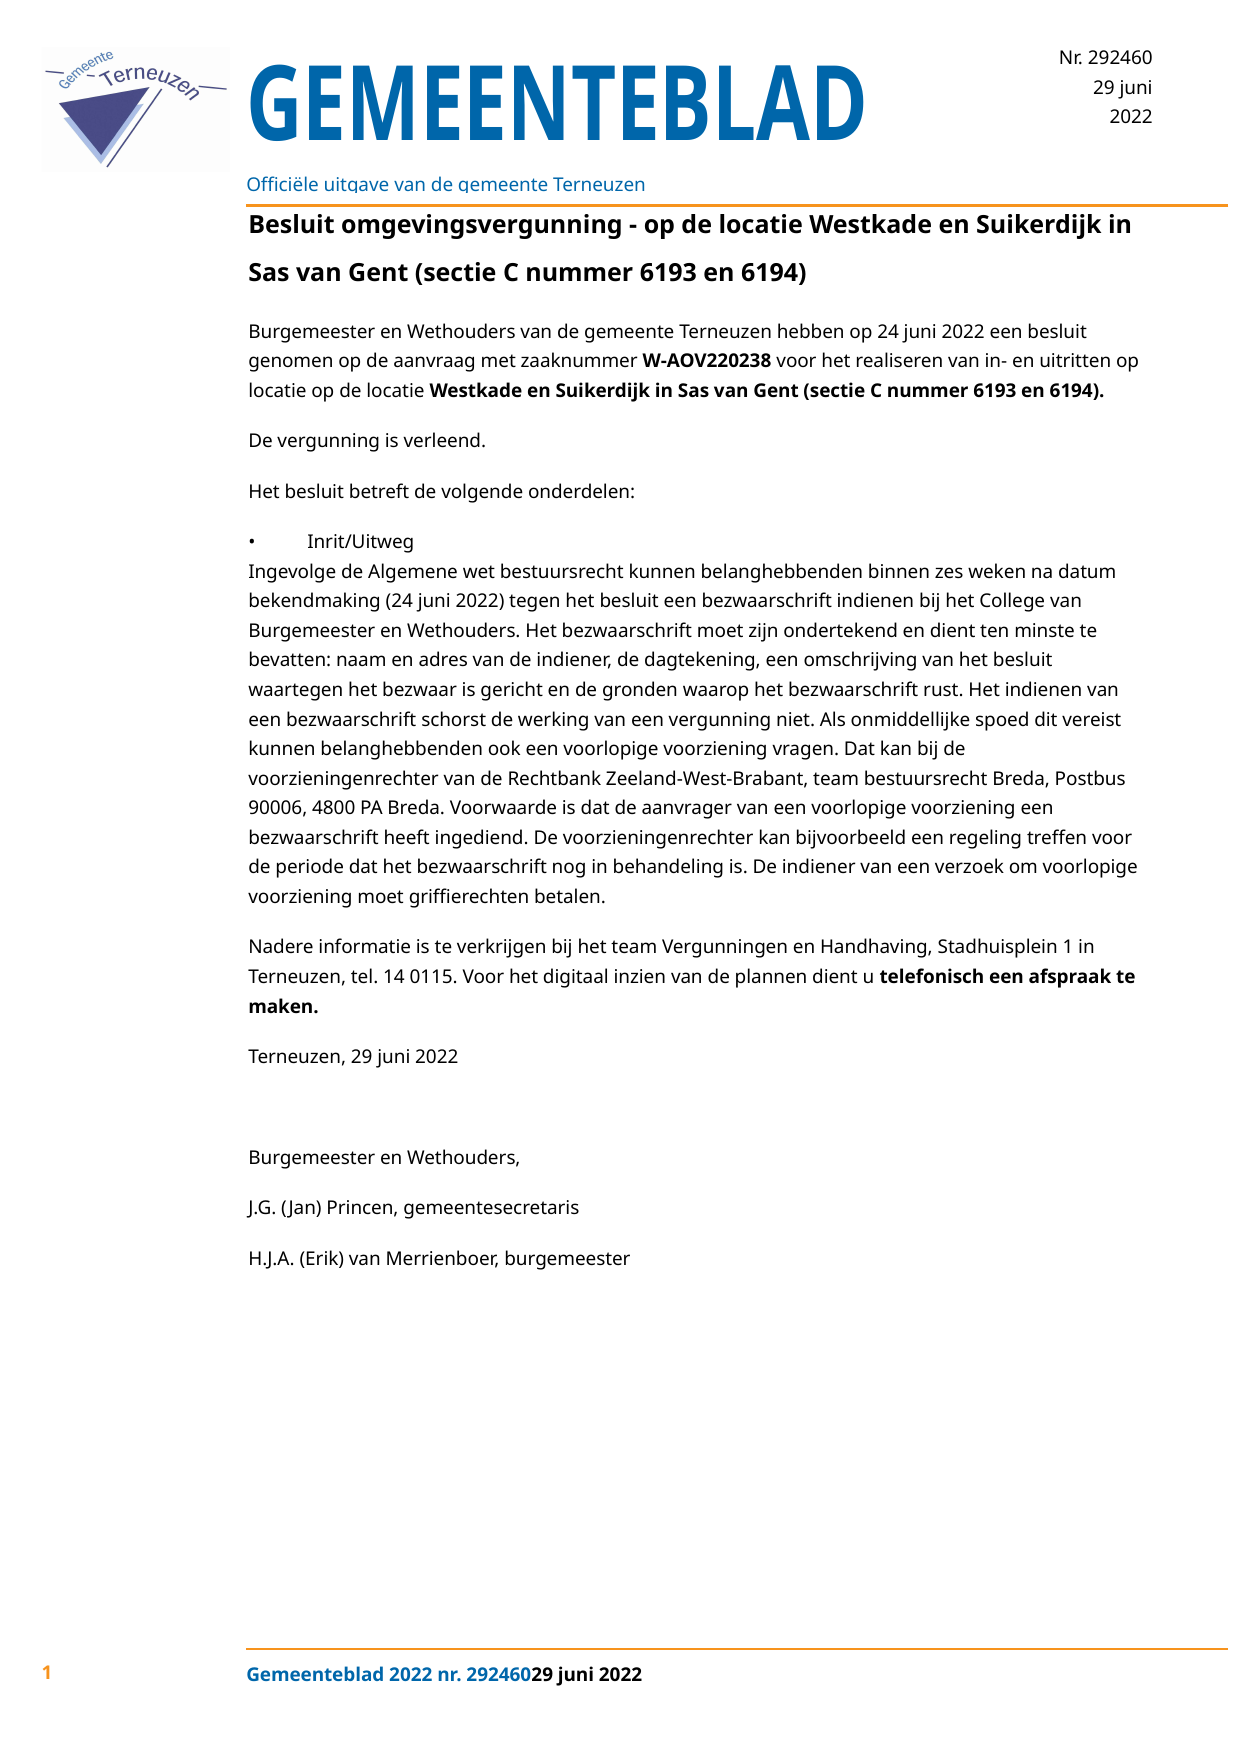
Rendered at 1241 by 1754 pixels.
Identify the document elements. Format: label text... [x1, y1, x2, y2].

text Burgemeester en Wethouders, [248, 1144, 1152, 1170]
text Besluit omgevingsvergunning - op de locatie Westkade en Suikerdijk in Sas van Gent (sectie C nummer 6193 en 6194) [248, 207, 1152, 288]
text Het besluit betreft de volgende onderdelen: [248, 478, 1152, 504]
text Ingevolge de Algemene wet bestuursrecht kunnen belanghebbenden binnen zes weken na datum bekendmaking (24 juni 2022) tegen het besluit een bezwaarschrift indienen bij het College van Burgemeester en Wethouders. Het bezwaarschrift moet zijn ondertekend en dient ten minste te bevatten: naam en adres van de indiener, de dagtekening, een omschrijving van het besluit waartegen het bezwaar is gericht en de gronden waarop het bezwaarschrift rust. Het indienen van een bezwaarschrift schorst de werking van een vergunning niet. Als onmiddellijke spoed dit vereist kunnen belanghebbenden ook een voorlopige voorziening vragen. Dat kan bij de voorzieningenrechter van de Rechtbank Zeeland-West-Brabant, team bestuursrecht Breda, Postbus 90006, 4800 PA Breda. Voorwaarde is dat de aanvrager van een voorlopige voorziening een bezwaarschrift heeft ingediend. De voorzieningenrechter kan bijvoorbeeld een regeling treffen voor de periode dat het bezwaarschrift nog in behandeling is. De indiener van een verzoek om voorlopige voorziening moet griffierechten betalen. [248, 558, 1152, 909]
text De vergunning is verleend. [248, 427, 1152, 453]
text J.G. (Jan) Princen, gemeentesecretaris [248, 1194, 1152, 1220]
list Inrit/Uitweg [248, 528, 1152, 554]
text Burgemeester en Wethouders van de gemeente Terneuzen hebben op 24 juni 2022 een besluit genomen op de aanvraag met zaaknummer W-AOV220238 voor het realiseren van in- en uitritten op locatie op de locatie Westkade en Suikerdijk in Sas van Gent (sectie C nummer 6193 en 6194). [248, 318, 1152, 403]
picture [41, 47, 231, 172]
text H.J.A. (Erik) van Merrienboer, burgemeester [248, 1245, 1152, 1271]
text Nadere informatie is te verkrijgen bij het team Vergunningen en Handhaving, Stadhuisplein 1 in Terneuzen, tel. 14 0115. Voor het digitaal inzien van de plannen dient u telefonisch een afspraak te maken. [248, 934, 1152, 1019]
text Terneuzen, 29 juni 2022 [248, 1043, 1152, 1069]
